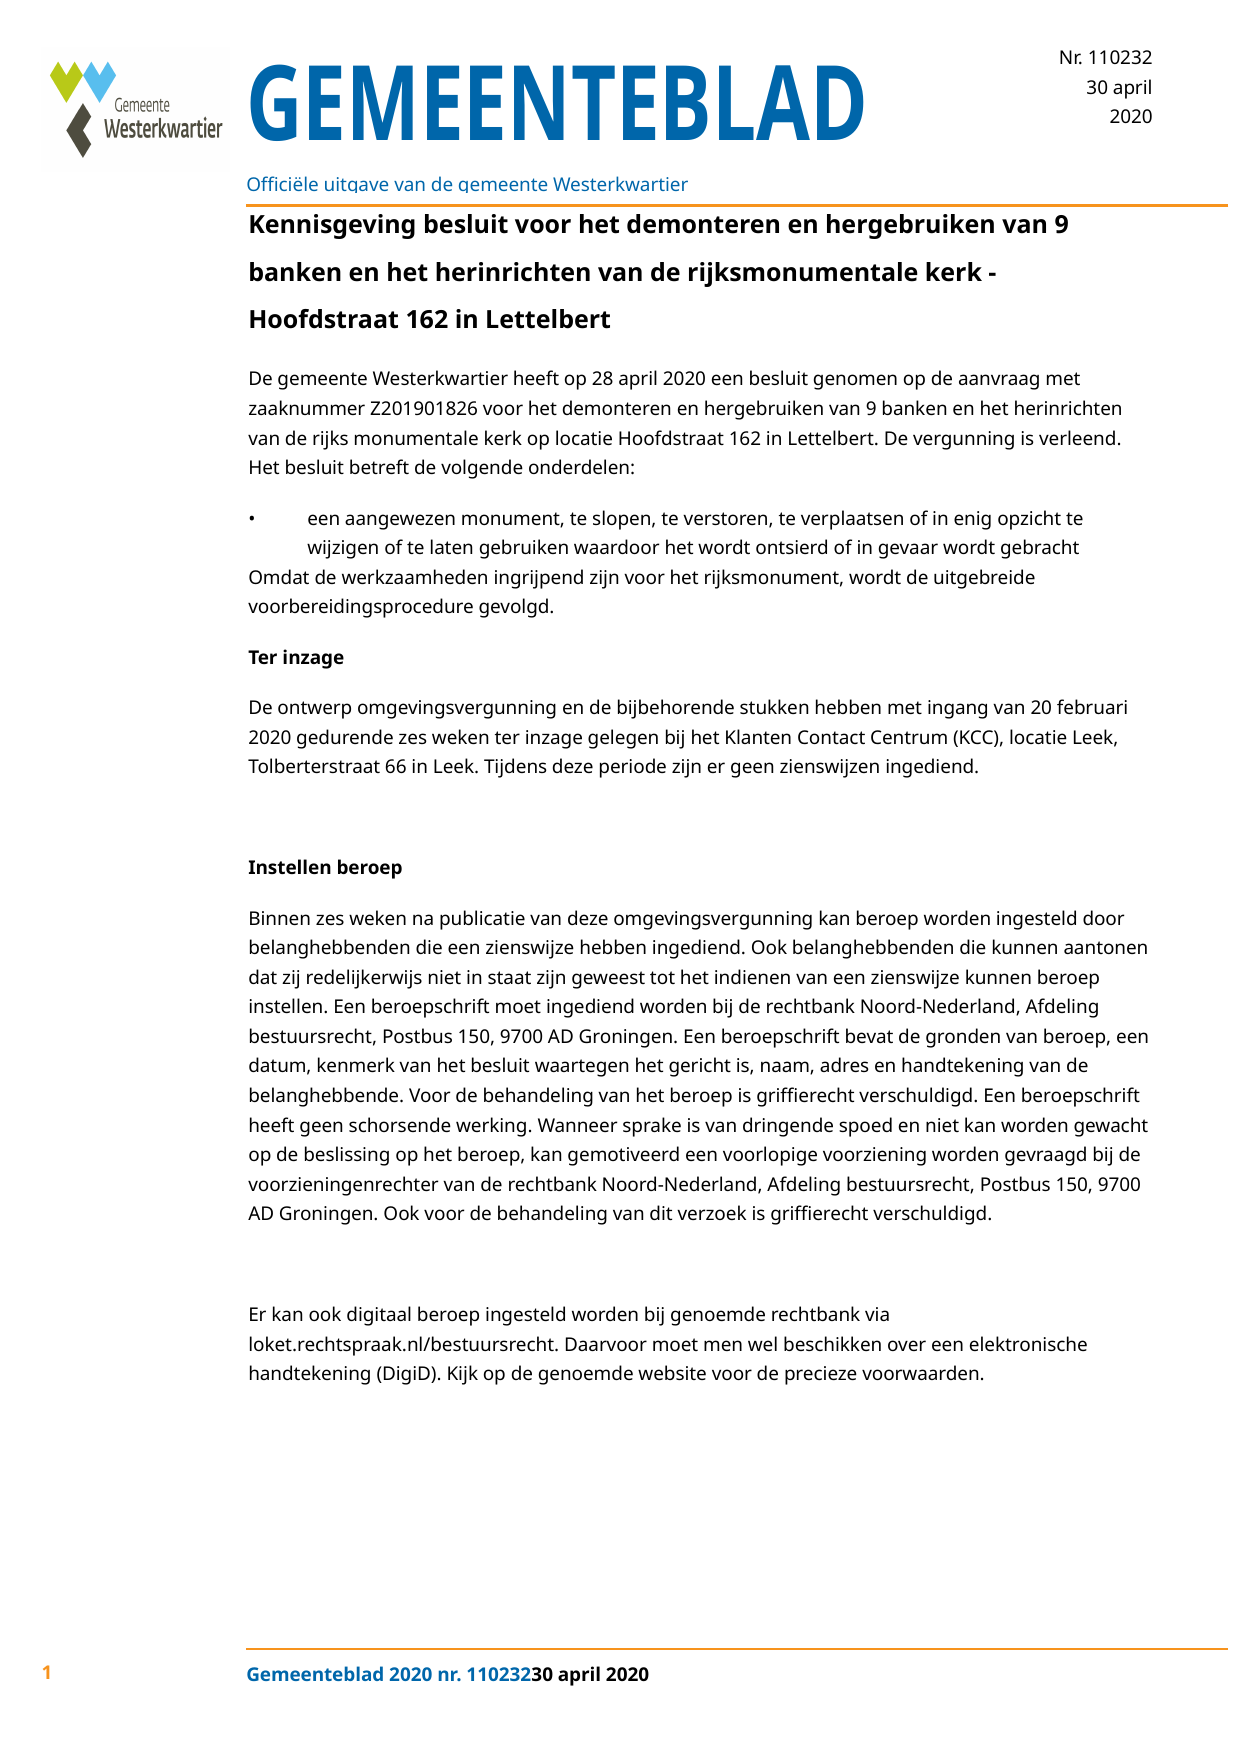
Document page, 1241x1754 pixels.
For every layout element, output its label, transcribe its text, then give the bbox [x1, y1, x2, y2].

text De gemeente Westerkwartier heeft op 28 april 2020 een besluit genomen op de aanvraag met zaaknummer Z201901826 voor het demonteren en hergebruiken van 9 banken en het herinrichten van de rijks monumentale kerk op locatie Hoofdstraat 162 in Lettelbert. De vergunning is verleend. Het besluit betreft de volgende onderdelen: [248, 366, 1152, 480]
text De ontwerp omgevingsvergunning en de bijbehorende stukken hebben met ingang van 20 februari 2020 gedurende zes weken ter inzage gelegen bij het Klanten Contact Centrum (KCC), locatie Leek, Tolberterstraat 66 in Leek. Tijdens deze periode zijn er geen zienswijzen ingediend. [248, 694, 1152, 779]
text Ter inzage [248, 644, 1152, 669]
picture [41, 47, 231, 172]
text Omdat de werkzaamheden ingrijpend zijn voor het rijksmonument, wordt de uitgebreide voorbereidingsprocedure gevolgd. [248, 564, 1152, 619]
text Er kan ook digitaal beroep ingesteld worden bij genoemde rechtbank via loket.rechtspraak.nl/bestuursrecht. Daarvoor moet men wel beschikken over een elektronische handtekening (DigiD). Kijk op de genoemde website voor de precieze voorwaarden. [248, 1301, 1152, 1386]
text Instellen beroep [248, 854, 1152, 880]
text Kennisgeving besluit voor het demonteren en hergebruiken van 9 banken en het herinrichten van de rijksmonumentale kerk - Hoofdstraat 162 in Lettelbert [248, 207, 1152, 336]
list een aangewezen monument, te slopen, te verstoren, te verplaatsen of in enig opzicht te wijzigen of te laten gebruiken waardoor het wordt ontsierd of in gevaar wordt gebracht [248, 505, 1152, 560]
text Binnen zes weken na publicatie van deze omgevingsvergunning kan beroep worden ingesteld door belanghebbenden die een zienswijze hebben ingediend. Ook belanghebbenden die kunnen aantonen dat zij redelijkerwijs niet in staat zijn geweest tot het indienen van een zienswijze kunnen beroep instellen. Een beroepschrift moet ingediend worden bij de rechtbank Noord-Nederland, Afdeling bestuursrecht, Postbus 150, 9700 AD Groningen. Een beroepschrift bevat de gronden van beroep, een datum, kenmerk van het besluit waartegen het gericht is, naam, adres en handtekening van de belanghebbende. Voor de behandeling van het beroep is griffierecht verschuldigd. Een beroepschrift heeft geen schorsende werking. Wanneer sprake is van dringende spoed en niet kan worden gewacht op de beslissing op het beroep, kan gemotiveerd een voorlopige voorziening worden gevraagd bij de voorzieningenrechter van de rechtbank Noord-Nederland, Afdeling bestuursrecht, Postbus 150, 9700 AD Groningen. Ook voor de behandeling van dit verzoek is griffierecht verschuldigd. [248, 905, 1152, 1226]
